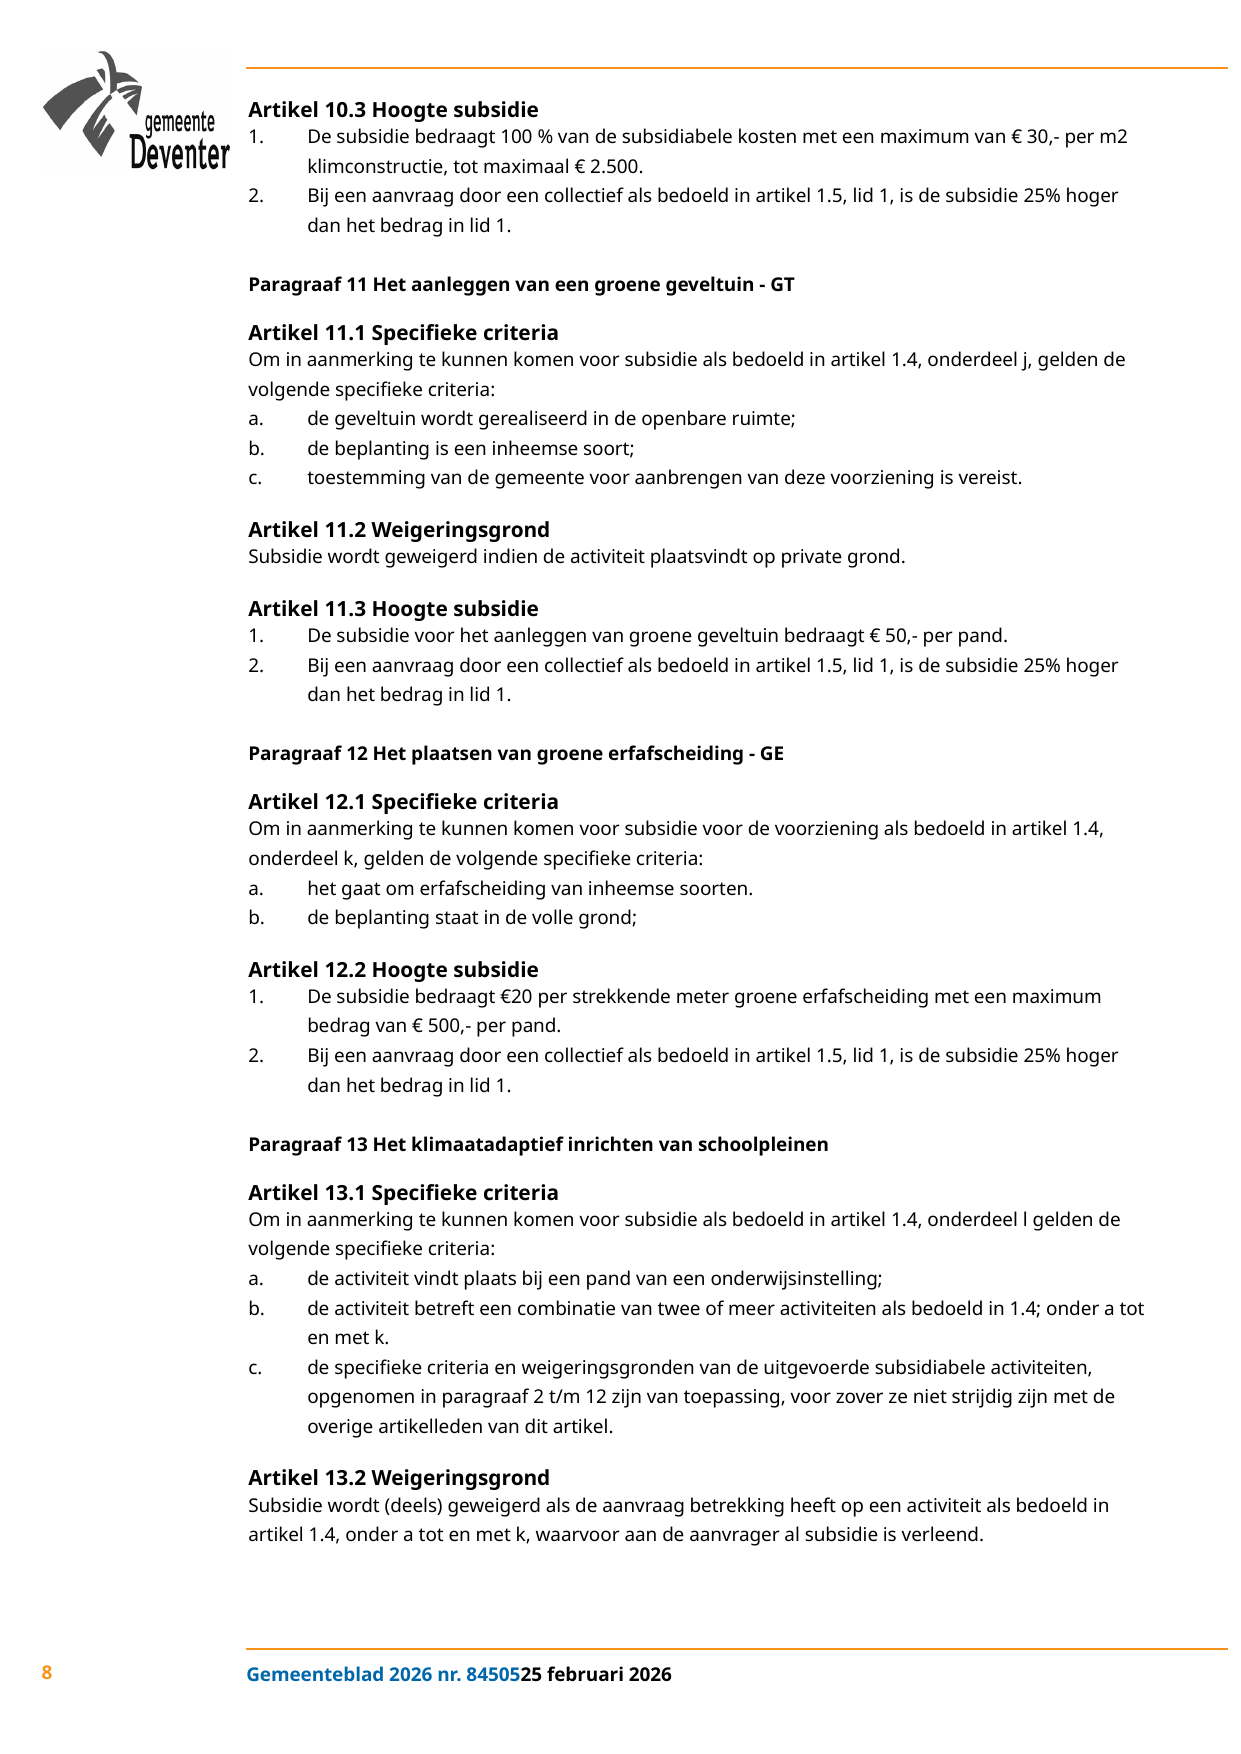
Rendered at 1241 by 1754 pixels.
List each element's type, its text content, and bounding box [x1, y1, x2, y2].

text Om in aanmerking te kunnen komen voor subsidie als bedoeld in artikel 1.4, onderdeel j, gelden de volgende specifieke criteria: [248, 346, 1152, 401]
text Om in aanmerking te kunnen komen voor subsidie voor de voorziening als bedoeld in artikel 1.4, onderdeel k, gelden de volgende specifieke criteria: [248, 816, 1152, 871]
list De subsidie bedraagt €20 per strekkende meter groene erfafscheiding met een maximum bedrag van € 500,- per pand. [248, 983, 1152, 1038]
picture [41, 47, 231, 172]
text Subsidie wordt (deels) geweigerd als de aanvraag betrekking heeft op een activiteit als bedoeld in artikel 1.4, onder a tot en met k, waarvoor aan de aanvrager al subsidie is verleend. [248, 1492, 1152, 1547]
list de activiteit betreft een combinatie van twee of meer activiteiten als bedoeld in 1.4; onder a tot en met k. [248, 1295, 1152, 1350]
text Subsidie wordt geweigerd indien de activiteit plaatsvindt op private grond. [248, 543, 1152, 569]
list Bij een aanvraag door een collectief als bedoeld in artikel 1.5, lid 1, is de subsidie 25% hoger dan het bedrag in lid 1. [248, 182, 1152, 238]
list de specifieke criteria en weigeringsgronden van de uitgevoerde subsidiabele activiteiten, opgenomen in paragraaf 2 t/m 12 zijn van toepassing, voor zover ze niet strijdig zijn met de overige artikelleden van dit artikel. [248, 1354, 1152, 1439]
list Bij een aanvraag door een collectief als bedoeld in artikel 1.5, lid 1, is de subsidie 25% hoger dan het bedrag in lid 1. [248, 1042, 1152, 1098]
list de beplanting is een inheemse soort; [248, 435, 1152, 461]
text Artikel 11.3 Hoogte subsidie [248, 594, 1152, 622]
list Bij een aanvraag door een collectief als bedoeld in artikel 1.5, lid 1, is de subsidie 25% hoger dan het bedrag in lid 1. [248, 652, 1152, 707]
list De subsidie bedraagt 100 % van de subsidiabele kosten met een maximum van € 30,- per m2 klimconstructie, tot maximaal € 2.500. [248, 123, 1152, 178]
list de geveltuin wordt gerealiseerd in de openbare ruimte; [248, 405, 1152, 431]
list de beplanting staat in de volle grond; [248, 904, 1152, 930]
text Artikel 13.1 Specifieke criteria [248, 1178, 1152, 1206]
list de activiteit vindt plaats bij een pand van een onderwijsinstelling; [248, 1265, 1152, 1291]
text Paragraaf 11 Het aanleggen van een groene geveltuin - GT [248, 271, 1152, 297]
text Artikel 12.2 Hoogte subsidie [248, 955, 1152, 983]
list toestemming van de gemeente voor aanbrengen van deze voorziening is vereist. [248, 464, 1152, 490]
text Artikel 11.1 Specifieke criteria [248, 318, 1152, 346]
list het gaat om erfafscheiding van inheemse soorten. [248, 875, 1152, 900]
text Paragraaf 12 Het plaatsen van groene erfafscheiding - GE [248, 741, 1152, 766]
text Om in aanmerking te kunnen komen voor subsidie als bedoeld in artikel 1.4, onderdeel l gelden de volgende specifieke criteria: [248, 1206, 1152, 1261]
text Artikel 10.3 Hoogte subsidie [248, 95, 1152, 123]
text Artikel 11.2 Weigeringsgrond [248, 515, 1152, 543]
text Artikel 13.2 Weigeringsgrond [248, 1463, 1152, 1492]
list De subsidie voor het aanleggen van groene geveltuin bedraagt € 50,- per pand. [248, 622, 1152, 648]
text Paragraaf 13 Het klimaatadaptief inrichten van schoolpleinen [248, 1131, 1152, 1157]
text Artikel 12.1 Specifieke criteria [248, 787, 1152, 816]
